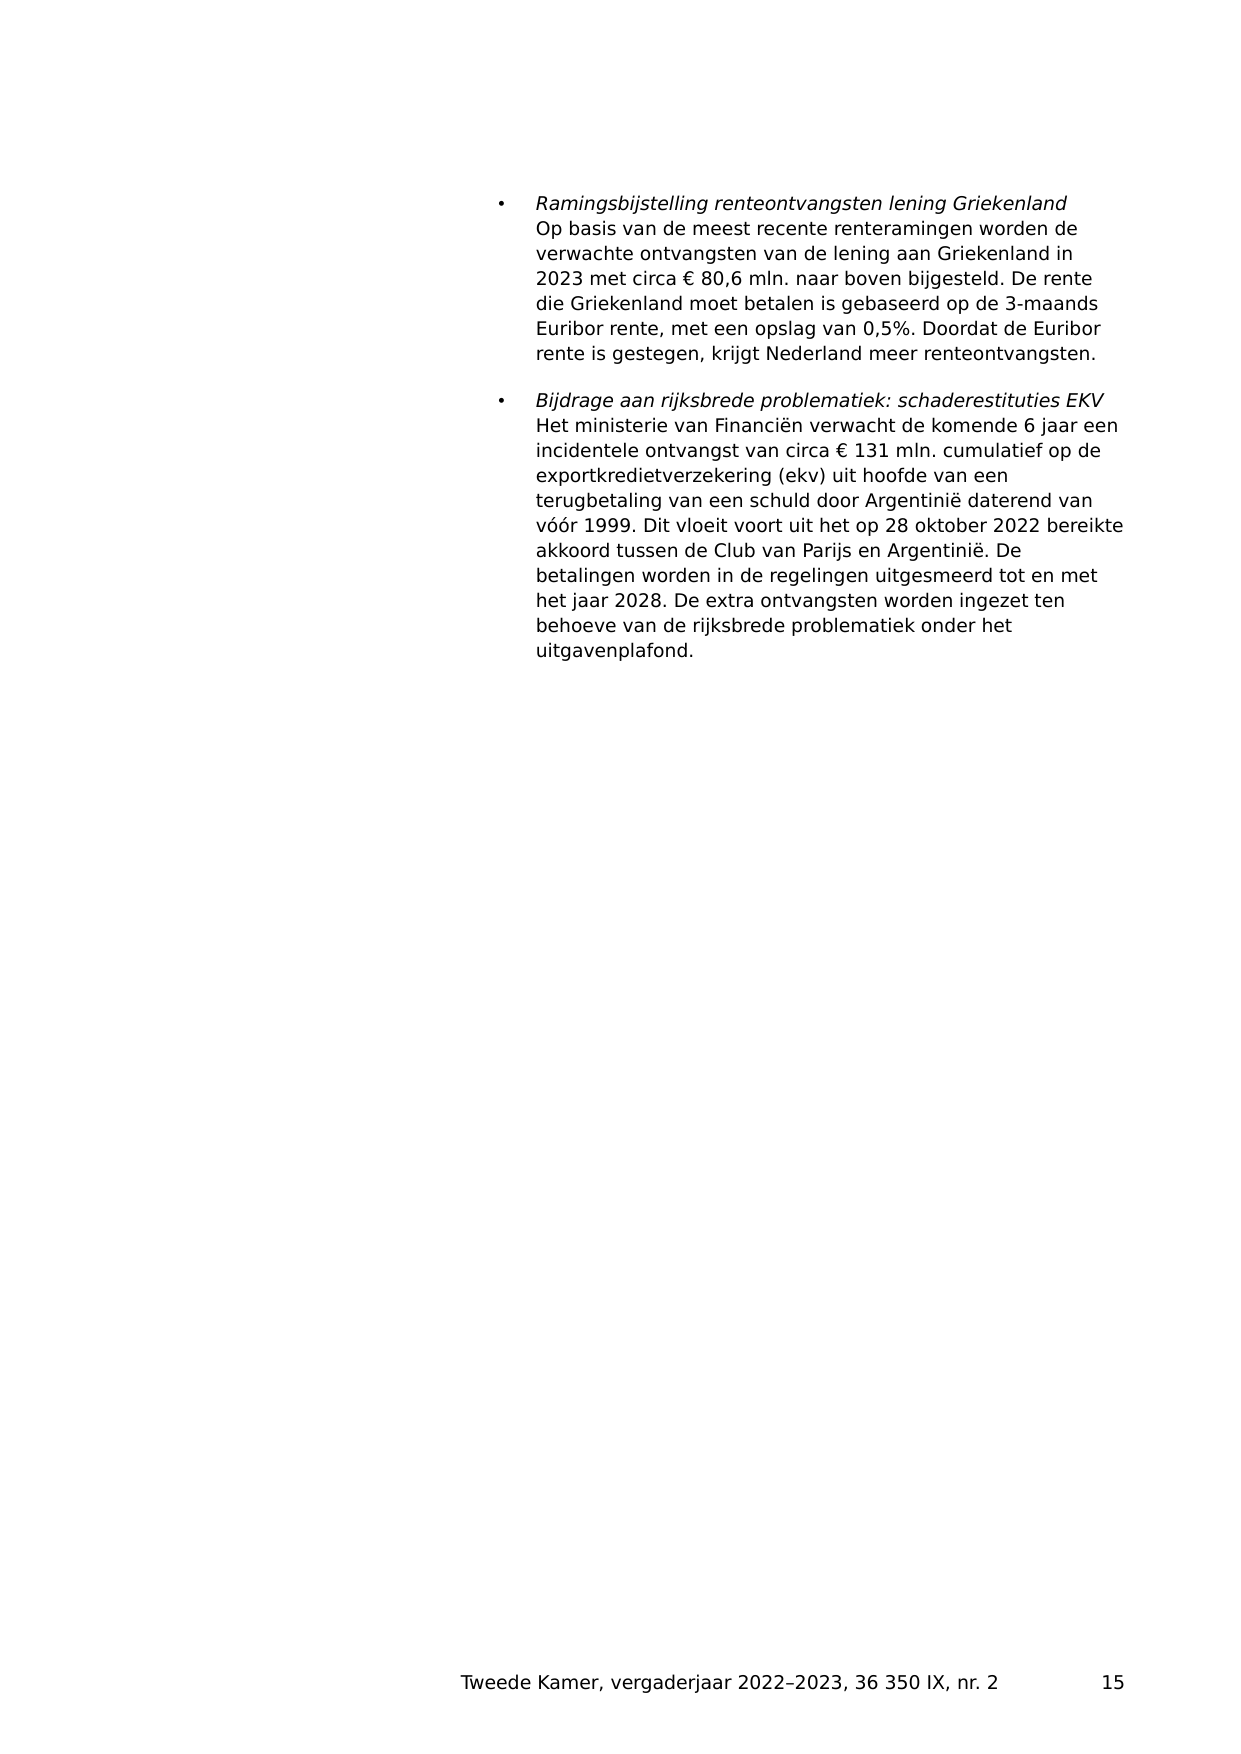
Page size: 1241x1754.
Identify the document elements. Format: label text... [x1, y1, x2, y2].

list Ramingsbijstelling renteontvangsten lening Griekenland [498, 191, 1125, 216]
list Bijdrage aan rijksbrede problematiek: schaderestituties EKV [498, 388, 1125, 413]
list Op basis van de meest recente renteramingen worden de verwachte ontvangsten van de lening aan Griekenland in 2023 met circa € 80,6 mln. naar boven bijgesteld. De rente die Griekenland moet betalen is gebaseerd op de 3-maands Euribor rente, met een opslag van 0,5%. Doordat de Euribor rente is gestegen, krijgt Nederland meer renteontvangsten. [498, 216, 1125, 366]
list Het ministerie van Financiën verwacht de komende 6 jaar een incidentele ontvangst van circa € 131 mln. cumulatief op de exportkredietverzekering (ekv) uit hoofde van een terugbetaling van een schuld door Argentinië daterend van vóór 1999. Dit vloeit voort uit het op 28 oktober 2022 bereikte akkoord tussen de Club van Parijs en Argentinië. De betalingen worden in de regelingen uitgesmeerd tot en met het jaar 2028. De extra ontvangsten worden ingezet ten behoeve van de rijksbrede problematiek onder het uitgavenplafond. [498, 413, 1125, 663]
